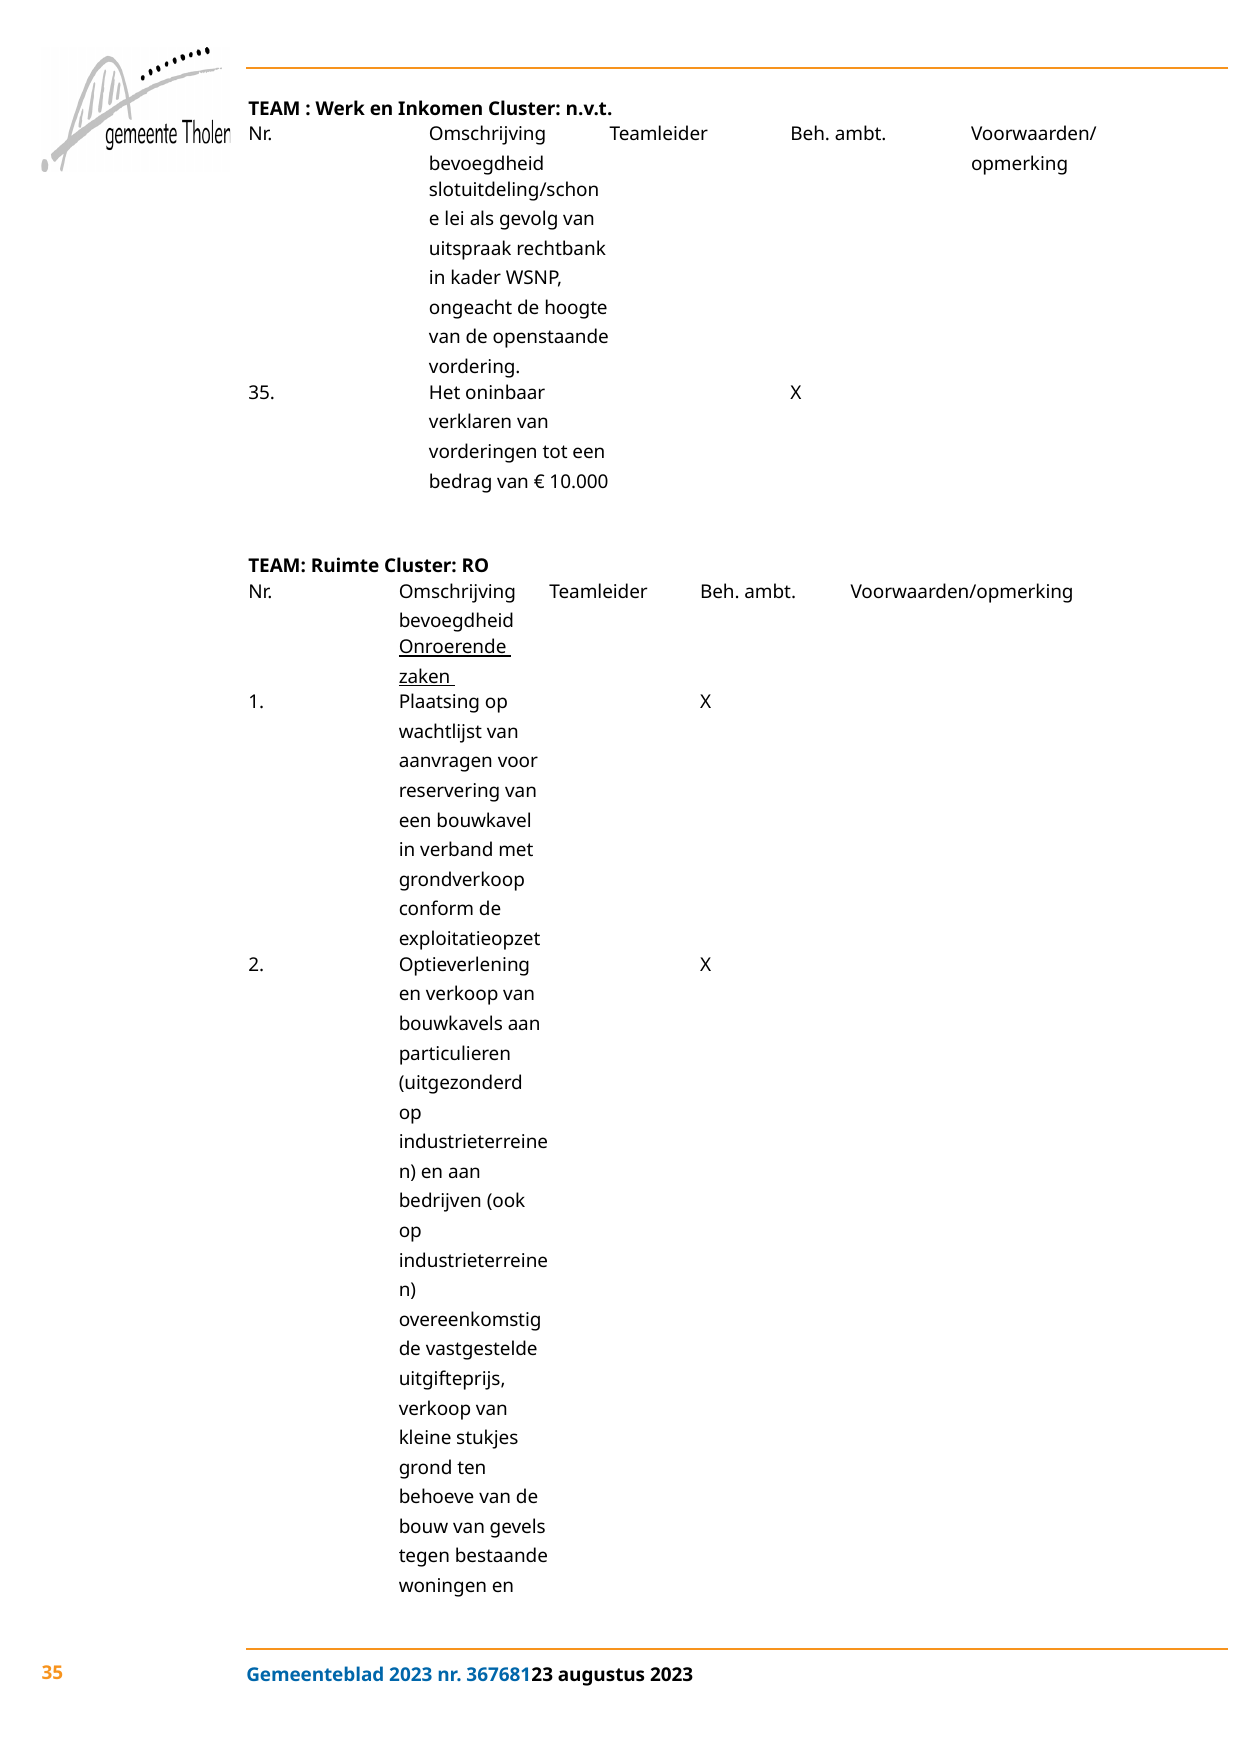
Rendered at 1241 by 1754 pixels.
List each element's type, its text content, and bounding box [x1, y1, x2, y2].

table_cell [971, 176, 1152, 379]
table_cell [609, 176, 790, 379]
table_cell X [790, 379, 971, 493]
table_cell [248, 633, 398, 688]
table_cell [609, 494, 790, 519]
table_cell [850, 633, 1152, 688]
table_cell [248, 379, 429, 493]
table_cell [248, 689, 398, 951]
table_cell Voorwaarden/opmerking [850, 578, 1152, 633]
table_cell [790, 176, 971, 379]
table_cell [248, 176, 429, 379]
table_cell [850, 951, 1152, 1598]
table_cell [850, 689, 1152, 951]
table_cell [700, 633, 850, 688]
table_cell [248, 951, 398, 1598]
table_cell [429, 494, 609, 519]
table_cell Optieverlening en verkoop van bouwkavels aan particulieren (uitgezonderd op industrieterreinen) en aan bedrijven (ook op industrieterreinen) overeenkomstig de vastgestelde uitgifteprijs, verkoop van kleine stukjes grond ten behoeve van de bouw van gevels tegen bestaande woningen en [399, 951, 549, 1598]
picture [41, 47, 231, 172]
table_cell Omschrijving bevoegdheid [429, 121, 609, 176]
table_cell Omschrijving bevoegdheid [399, 578, 549, 633]
table_cell Teamleider [549, 578, 700, 633]
table_header TEAM: Ruimte Cluster: RO [248, 552, 1001, 578]
table_cell [790, 494, 971, 519]
table_cell X [700, 689, 850, 951]
table_cell slotuitdeling/schone lei als gevolg van uitspraak rechtbank in kader WSNP, ongeacht de hoogte van de openstaande vordering. [429, 176, 609, 379]
table_cell Beh. ambt. [700, 578, 850, 633]
table_cell Plaatsing op wachtlijst van aanvragen voor reservering van een bouwkavel in verband met grondverkoop conform de exploitatieopzet [399, 689, 549, 951]
table_cell Het oninbaar verklaren van vorderingen tot een bedrag van € 10.000 [429, 379, 609, 493]
table_cell [549, 633, 700, 688]
table_header TEAM : Werk en Inkomen Cluster: n.v.t. [248, 95, 1152, 121]
table_cell Onroerende zaken [399, 633, 549, 688]
table_header [1001, 552, 1152, 578]
table_cell [971, 494, 1152, 519]
table_cell [248, 494, 429, 519]
table_cell Voorwaarden/opmerking [971, 121, 1152, 176]
table_cell [549, 689, 700, 951]
table_cell [549, 951, 700, 1598]
table_cell X [700, 951, 850, 1598]
table_cell Nr. [248, 121, 429, 176]
table_cell Nr. [248, 578, 398, 633]
table_cell Beh. ambt. [790, 121, 971, 176]
table_cell [609, 379, 790, 493]
table_cell [971, 379, 1152, 493]
table_cell Teamleider [609, 121, 790, 176]
